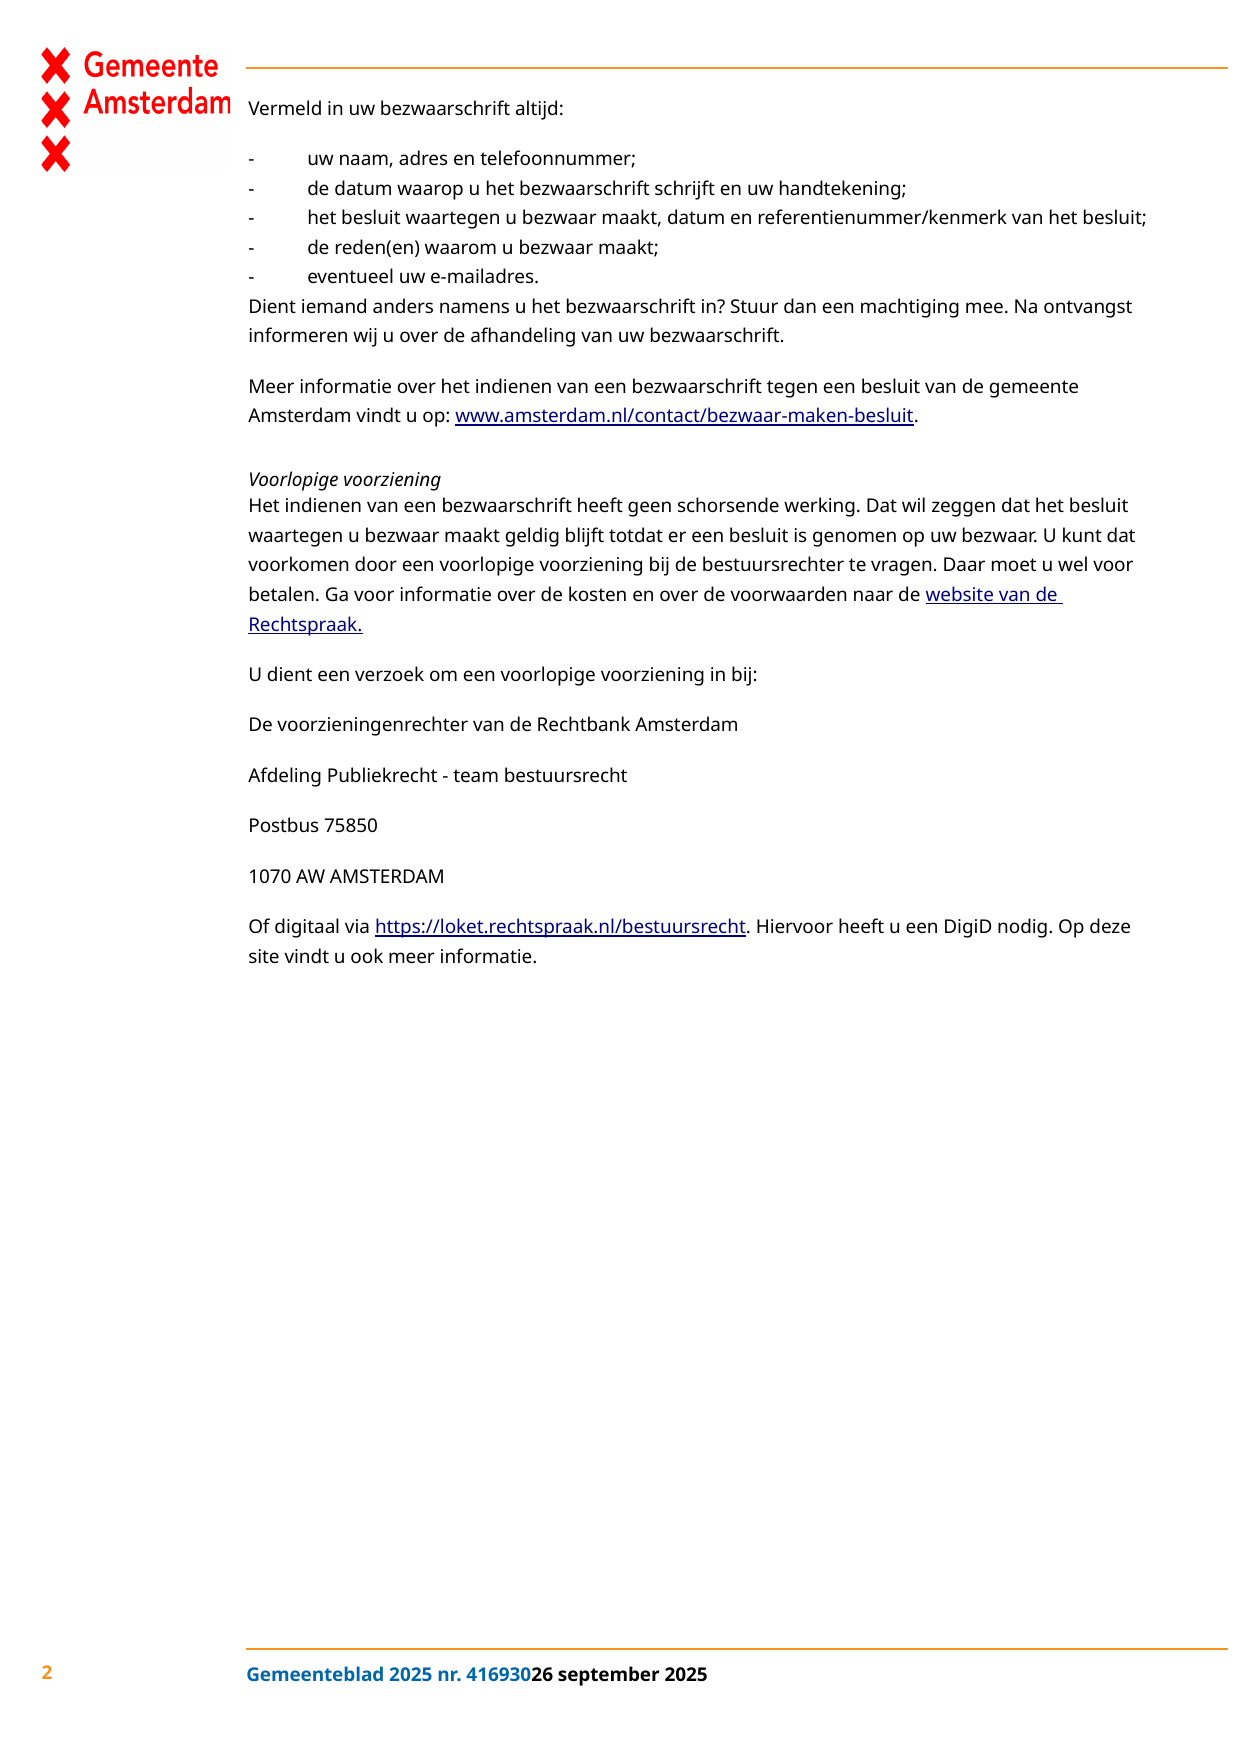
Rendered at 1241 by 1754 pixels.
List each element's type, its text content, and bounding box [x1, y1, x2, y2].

text Meer informatie over het indienen van een bezwaarschrift tegen een besluit van de gemeente Amsterdam vindt u op: www.amsterdam.nl/contact/bezwaar-maken-besluit. [248, 373, 1152, 428]
text Het indienen van een bezwaarschrift heeft geen schorsende werking. Dat wil zeggen dat het besluit waartegen u bezwaar maakt geldig blijft totdat er een besluit is genomen op uw bezwaar. U kunt dat voorkomen door een voorlopige voorziening bij de bestuursrechter te vragen. Daar moet u wel voor betalen. Ga voor informatie over de kosten en over de voorwaarden naar de website van de Rechtspraak. [248, 492, 1152, 636]
list de datum waarop u het bezwaarschrift schrijft en uw handtekening; [248, 175, 1152, 201]
list het besluit waartegen u bezwaar maakt, datum en referentienummer/kenmerk van het besluit; [248, 204, 1152, 230]
text Voorlopige voorziening [248, 467, 1152, 492]
text De voorzieningenrechter van de Rechtbank Amsterdam [248, 712, 1152, 737]
text U dient een verzoek om een voorlopige voorziening in bij: [248, 661, 1152, 687]
list eventueel uw e-mailadres. [248, 263, 1152, 289]
text Dient iemand anders namens u het bezwaarschrift in? Stuur dan een machtiging mee. Na ontvangst informeren wij u over de afhandeling van uw bezwaarschrift. [248, 293, 1152, 348]
list uw naam, adres en telefoonnummer; [248, 145, 1152, 171]
text Vermeld in uw bezwaarschrift altijd: [248, 95, 1152, 121]
list de reden(en) waarom u bezwaar maakt; [248, 234, 1152, 260]
text Afdeling Publiekrecht - team bestuursrecht [248, 762, 1152, 788]
picture [41, 47, 231, 172]
text 1070 AW AMSTERDAM [248, 863, 1152, 888]
text Postbus 75850 [248, 812, 1152, 838]
text Of digitaal via https://loket.rechtspraak.nl/bestuursrecht. Hiervoor heeft u een DigiD nodig. Op deze site vindt u ook meer informatie. [248, 913, 1152, 968]
